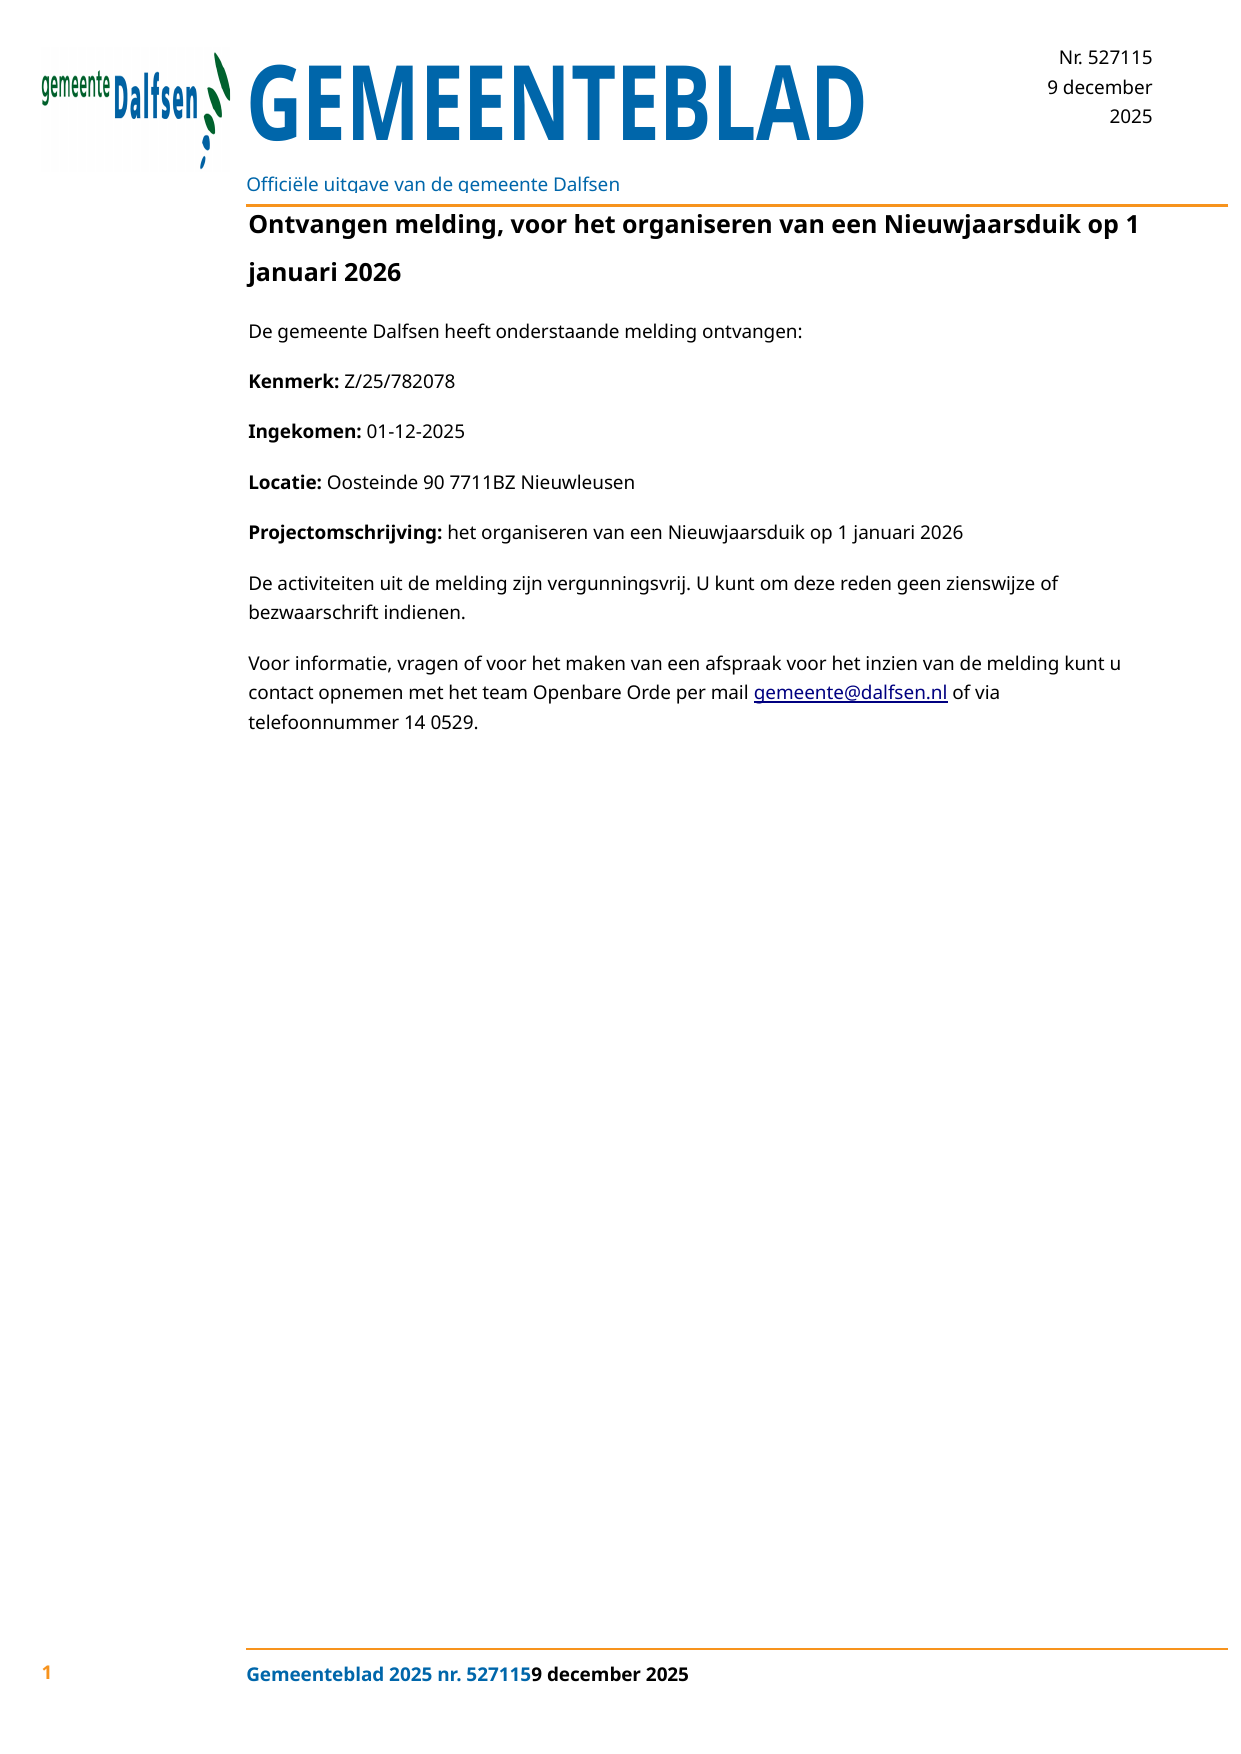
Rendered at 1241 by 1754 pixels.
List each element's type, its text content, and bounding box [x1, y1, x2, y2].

text Ingekomen: 01-12-2025 [248, 419, 1152, 444]
picture [41, 47, 231, 172]
text Kenmerk: Z/25/782078 [248, 368, 1152, 394]
text Projectomschrijving: het organiseren van een Nieuwjaarsduik op 1 januari 2026 [248, 519, 1152, 545]
text Locatie: Oosteinde 90 7711BZ Nieuwleusen [248, 469, 1152, 495]
text Ontvangen melding, voor het organiseren van een Nieuwjaarsduik op 1 januari 2026 [248, 207, 1152, 288]
text De gemeente Dalfsen heeft onderstaande melding ontvangen: [248, 318, 1152, 344]
text De activiteiten uit de melding zijn vergunningsvrij. U kunt om deze reden geen zienswijze of bezwaarschrift indienen. [248, 570, 1152, 625]
text Voor informatie, vragen of voor het maken van een afspraak voor het inzien van de melding kunt u contact opnemen met het team Openbare Orde per mail gemeente@dalfsen.nl of via telefoonnummer 14 0529. [248, 650, 1152, 735]
